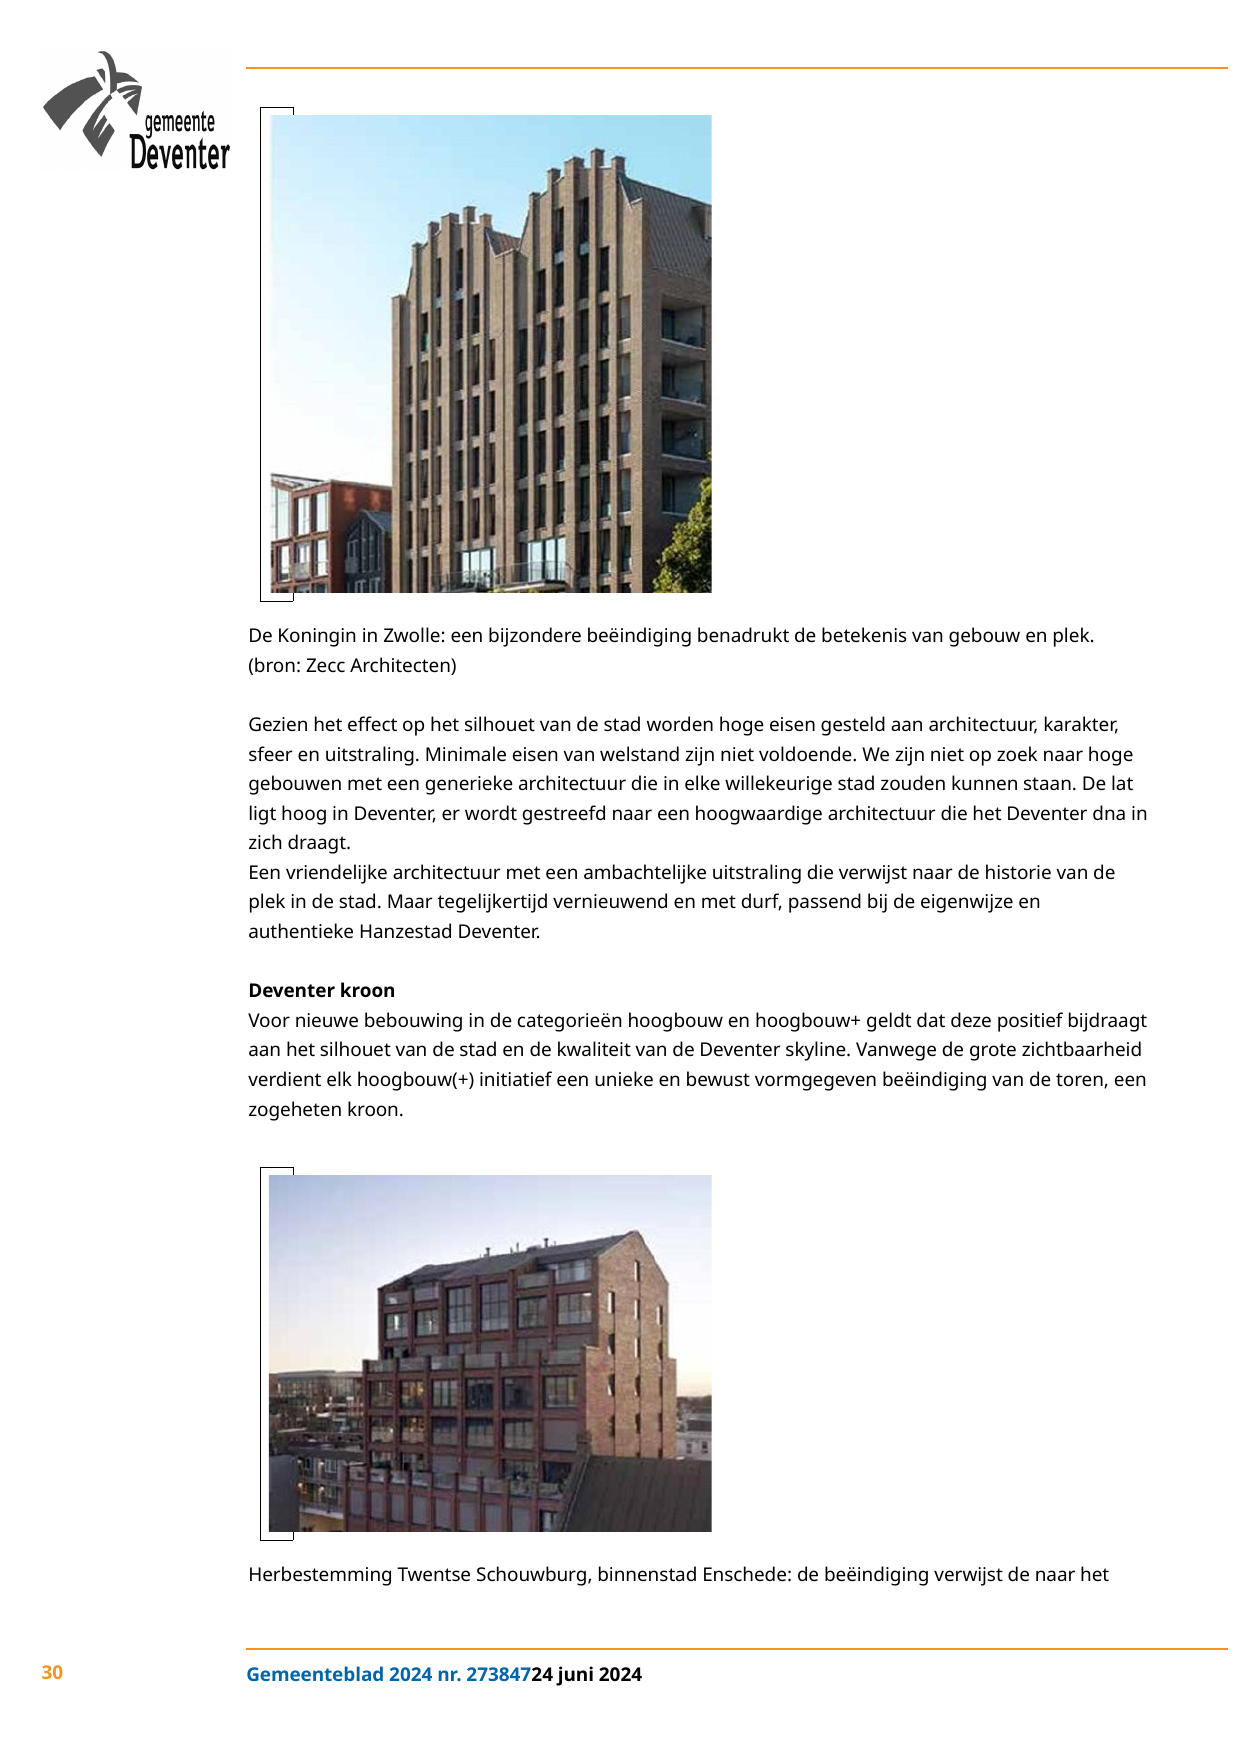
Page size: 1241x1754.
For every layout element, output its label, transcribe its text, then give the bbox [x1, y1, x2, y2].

picture [268, 115, 712, 593]
text Deventer kroon [248, 977, 1152, 1003]
picture [268, 1175, 712, 1532]
picture [41, 47, 231, 172]
text Voor nieuwe bebouwing in de categorieën hoogbouw en hoogbouw+ geldt dat deze positief bijdraagt aan het silhouet van de stad en de kwaliteit van de Deventer skyline. Vanwege de grote zichtbaarheid verdient elk hoogbouw(+) initiatief een unieke en bewust vormgegeven beëindiging van de toren, een zogeheten kroon. [248, 1007, 1152, 1122]
text De Koningin in Zwolle: een bijzondere beëindiging benadrukt de betekenis van gebouw en plek. (bron: Zecc Architecten) [248, 622, 1152, 678]
text Herbestemming Twentse Schouwburg, binnenstad Enschede: de beëindiging verwijst de naar het [248, 1562, 1152, 1587]
text Gezien het effect op het silhouet van de stad worden hoge eisen gesteld aan architectuur, karakter, sfeer en uitstraling. Minimale eisen van welstand zijn niet voldoende. We zijn niet op zoek naar hoge gebouwen met een generieke architectuur die in elke willekeurige stad zouden kunnen staan. De lat ligt hoog in Deventer, er wordt gestreefd naar een hoogwaardige architectuur die het Deventer dna in zich draagt. [248, 711, 1152, 855]
text Een vriendelijke architectuur met een ambachtelijke uitstraling die verwijst naar de historie van de plek in de stad. Maar tegelijkertijd vernieuwend en met durf, passend bij de eigenwijze en authentieke Hanzestad Deventer. [248, 859, 1152, 944]
